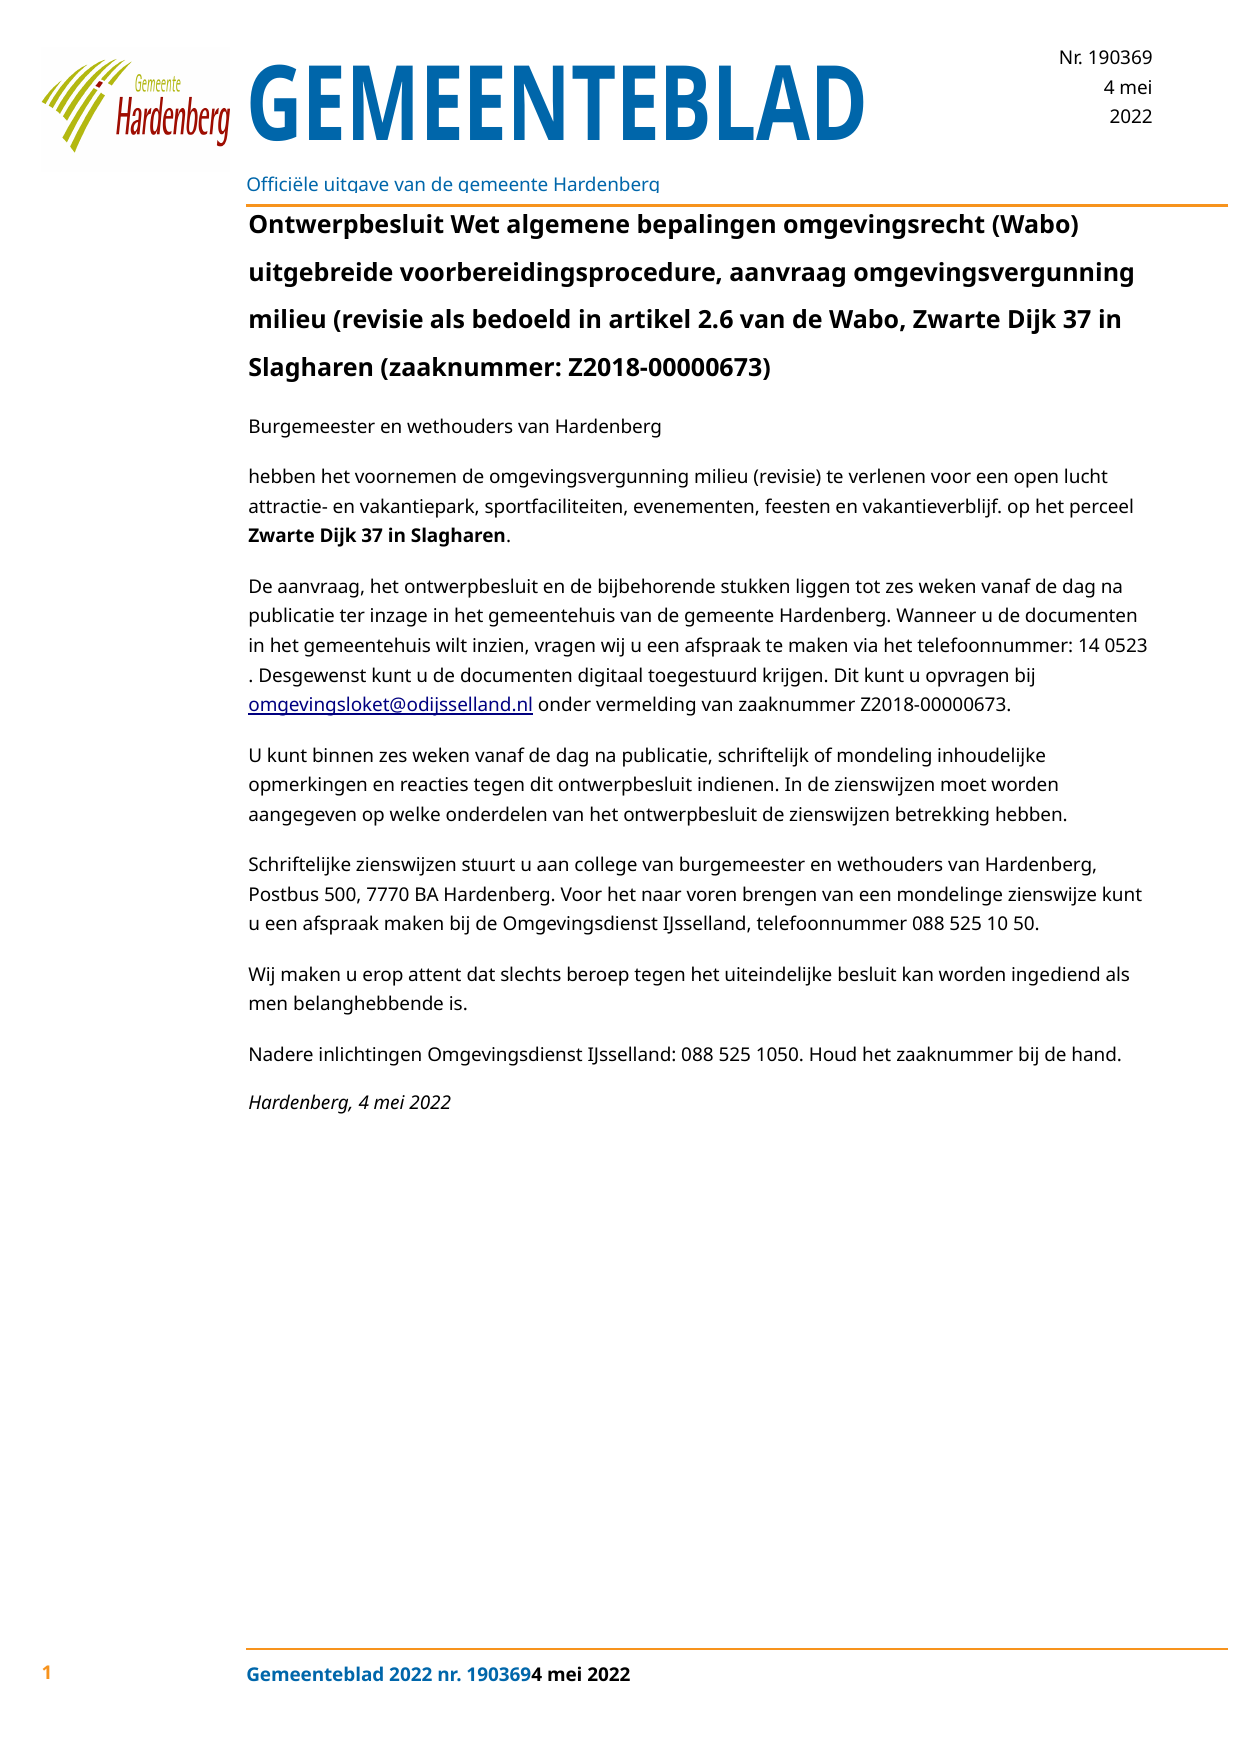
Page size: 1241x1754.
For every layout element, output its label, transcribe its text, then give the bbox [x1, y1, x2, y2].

text De aanvraag, het ontwerpbesluit en de bijbehorende stukken liggen tot zes weken vanaf de dag na publicatie ter inzage in het gemeentehuis van de gemeente Hardenberg. Wanneer u de documenten in het gemeentehuis wilt inzien, vragen wij u een afspraak te maken via het telefoonnummer: 14 0523 . Desgewenst kunt u de documenten digitaal toegestuurd krijgen. Dit kunt u opvragen bij omgevingsloket@odijsselland.nl onder vermelding van zaaknummer Z2018-00000673. [248, 573, 1152, 717]
picture [41, 47, 231, 172]
text Burgemeester en wethouders van Hardenberg [248, 413, 1152, 439]
text Nadere inlichtingen Omgevingsdienst IJsselland: 088 525 1050. Houd het zaaknummer bij de hand. [248, 1041, 1152, 1067]
text Schriftelijke zienswijzen stuurt u aan college van burgemeester en wethouders van Hardenberg, Postbus 500, 7770 BA Hardenberg. Voor het naar voren brengen van een mondelinge zienswijze kunt u een afspraak maken bij de Omgevingsdienst IJsselland, telefoonnummer 088 525 10 50. [248, 851, 1152, 936]
text Hardenberg, 4 mei 2022 [248, 1089, 1152, 1114]
text U kunt binnen zes weken vanaf de dag na publicatie, schriftelijk of mondeling inhoudelijke opmerkingen en reacties tegen dit ontwerpbesluit indienen. In de zienswijzen moet worden aangegeven op welke onderdelen van het ontwerpbesluit de zienswijzen betrekking hebben. [248, 742, 1152, 827]
text Wij maken u erop attent dat slechts beroep tegen het uiteindelijke besluit kan worden inge­diend als men belanghebbende is. [248, 961, 1152, 1016]
text Ontwerpbesluit Wet algemene bepalingen omgevingsrecht (Wabo) uitgebreide voorbereidingsprocedure, aanvraag omgevingsvergunning milieu (revisie als bedoeld in artikel 2.6 van de Wabo, Zwarte Dijk 37 in Slagharen (zaaknummer: Z2018-00000673) [248, 207, 1152, 384]
text hebben het voornemen de omgevingsvergunning milieu (revisie) te verlenen voor een open lucht attractie- en vakantiepark, sportfaciliteiten, evenementen, feesten en vakantieverblijf. op het perceel Zwarte Dijk 37 in Slagharen. [248, 463, 1152, 548]
